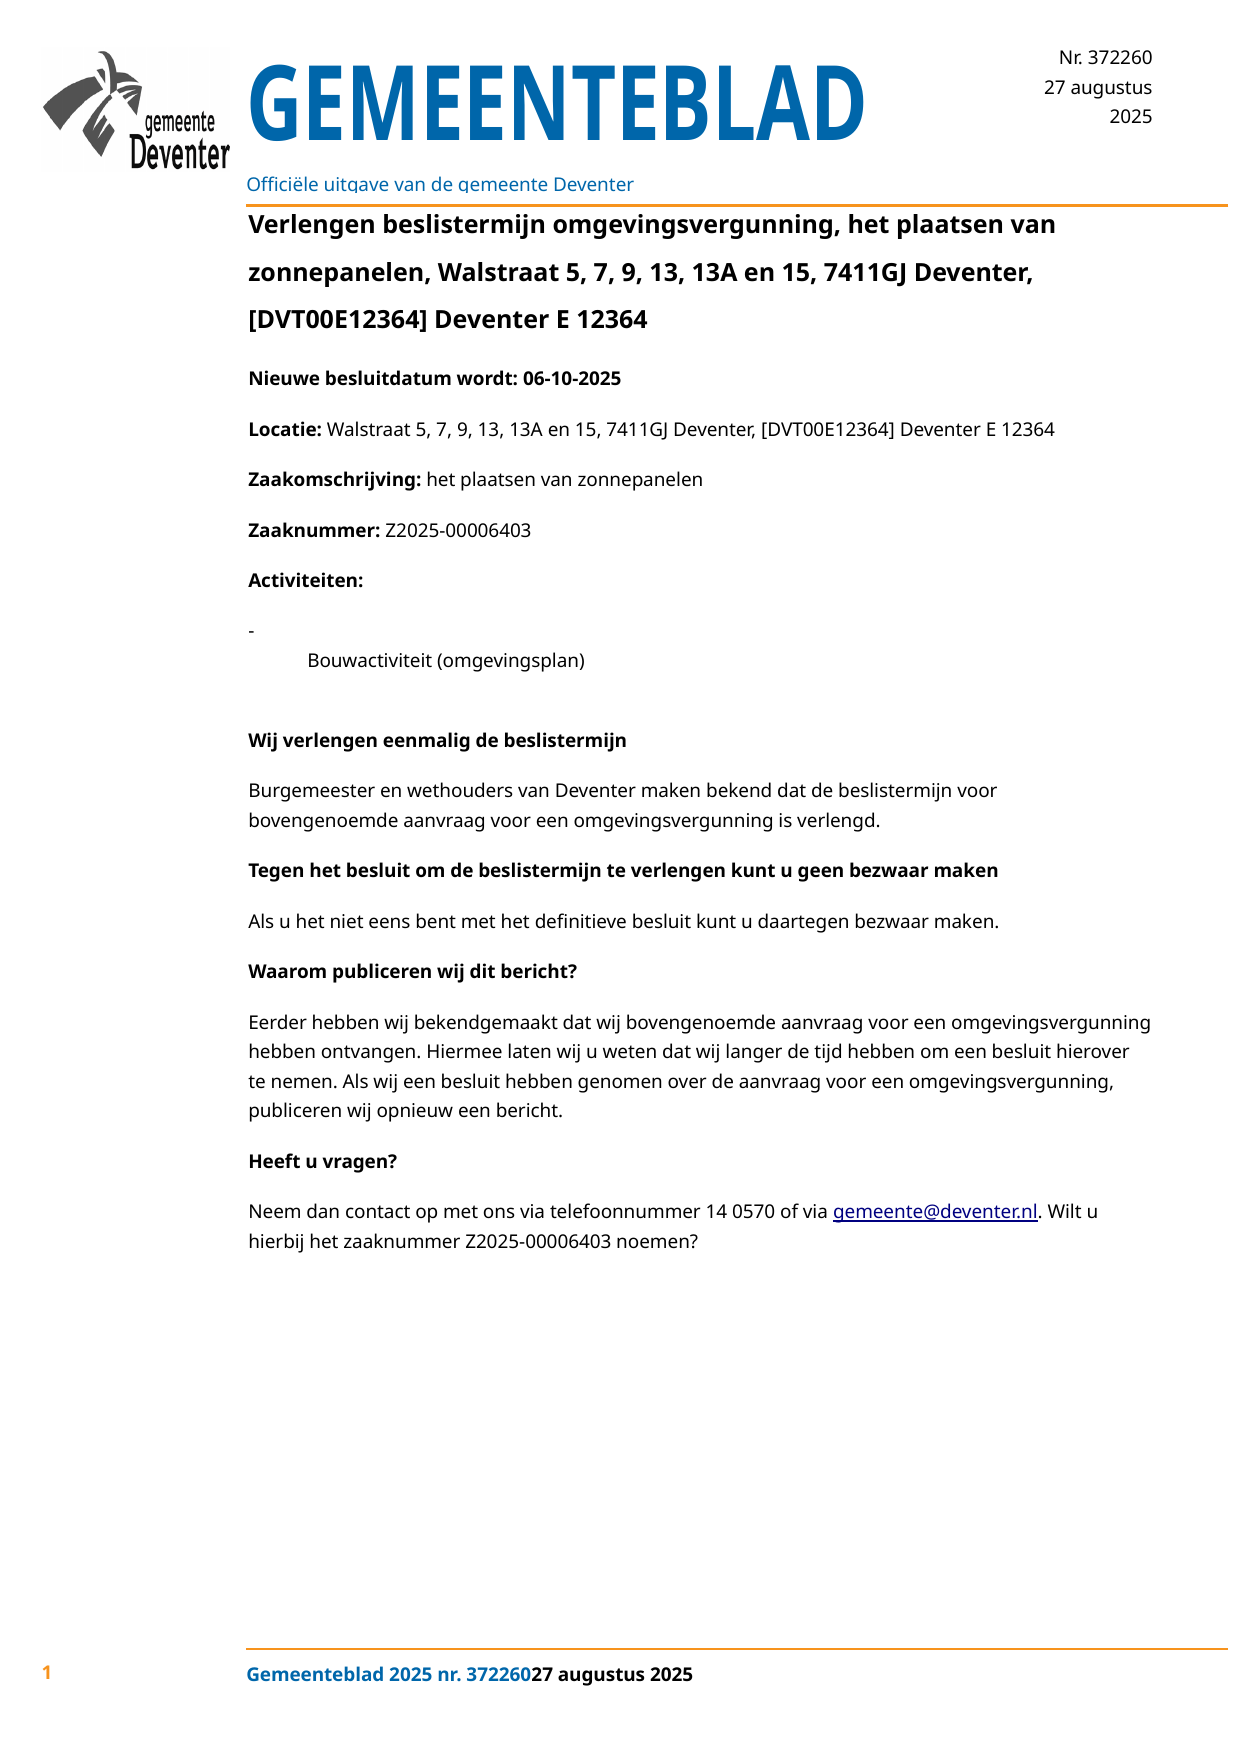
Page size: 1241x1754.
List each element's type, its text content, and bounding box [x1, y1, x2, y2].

picture [41, 47, 231, 172]
text Wij verlengen eenmalig de beslistermijn [248, 727, 1152, 753]
text Burgemeester en wethouders van Deventer maken bekend dat de beslistermijn voor bovengenoemde aanvraag voor een omgevingsvergunning is verlengd. [248, 778, 1152, 833]
text Neem dan contact op met ons via telefoonnummer 14 0570 of via gemeente@deventer.nl. Wilt u hierbij het zaaknummer Z2025-00006403 noemen? [248, 1198, 1152, 1254]
text Als u het niet eens bent met het definitieve besluit kunt u daartegen bezwaar maken. [248, 908, 1152, 934]
text Zaaknummer: Z2025-00006403 [248, 517, 1152, 542]
text Verlengen beslistermijn omgevingsvergunning, het plaatsen van zonnepanelen, Walstraat 5, 7, 9, 13, 13A en 15, 7411GJ Deventer,[DVT00E12364] Deventer E 12364 [248, 207, 1152, 336]
list Bouwactiviteit (omgevingsplan) [248, 647, 1152, 673]
text Nieuwe besluitdatum wordt: 06-10-2025 [248, 366, 1152, 391]
text Locatie: Walstraat 5, 7, 9, 13, 13A en 15, 7411GJ Deventer, [DVT00E12364] Deventer E 12364 [248, 416, 1152, 442]
text Heeft u vragen? [248, 1148, 1152, 1174]
text Zaakomschrijving: het plaatsen van zonnepanelen [248, 466, 1152, 492]
text Activiteiten: [248, 567, 1152, 593]
text Waarom publiceren wij dit bericht? [248, 958, 1152, 984]
text Tegen het besluit om de beslistermijn te verlengen kunt u geen bezwaar maken [248, 858, 1152, 883]
text Eerder hebben wij bekendgemaakt dat wij bovengenoemde aanvraag voor een omgevingsvergunning hebben ontvangen. Hiermee laten wij u weten dat wij langer de tijd hebben om een besluit hierover te nemen. Als wij een besluit hebben genomen over de aanvraag voor een omgevingsvergunning, publiceren wij opnieuw een bericht. [248, 1009, 1152, 1123]
